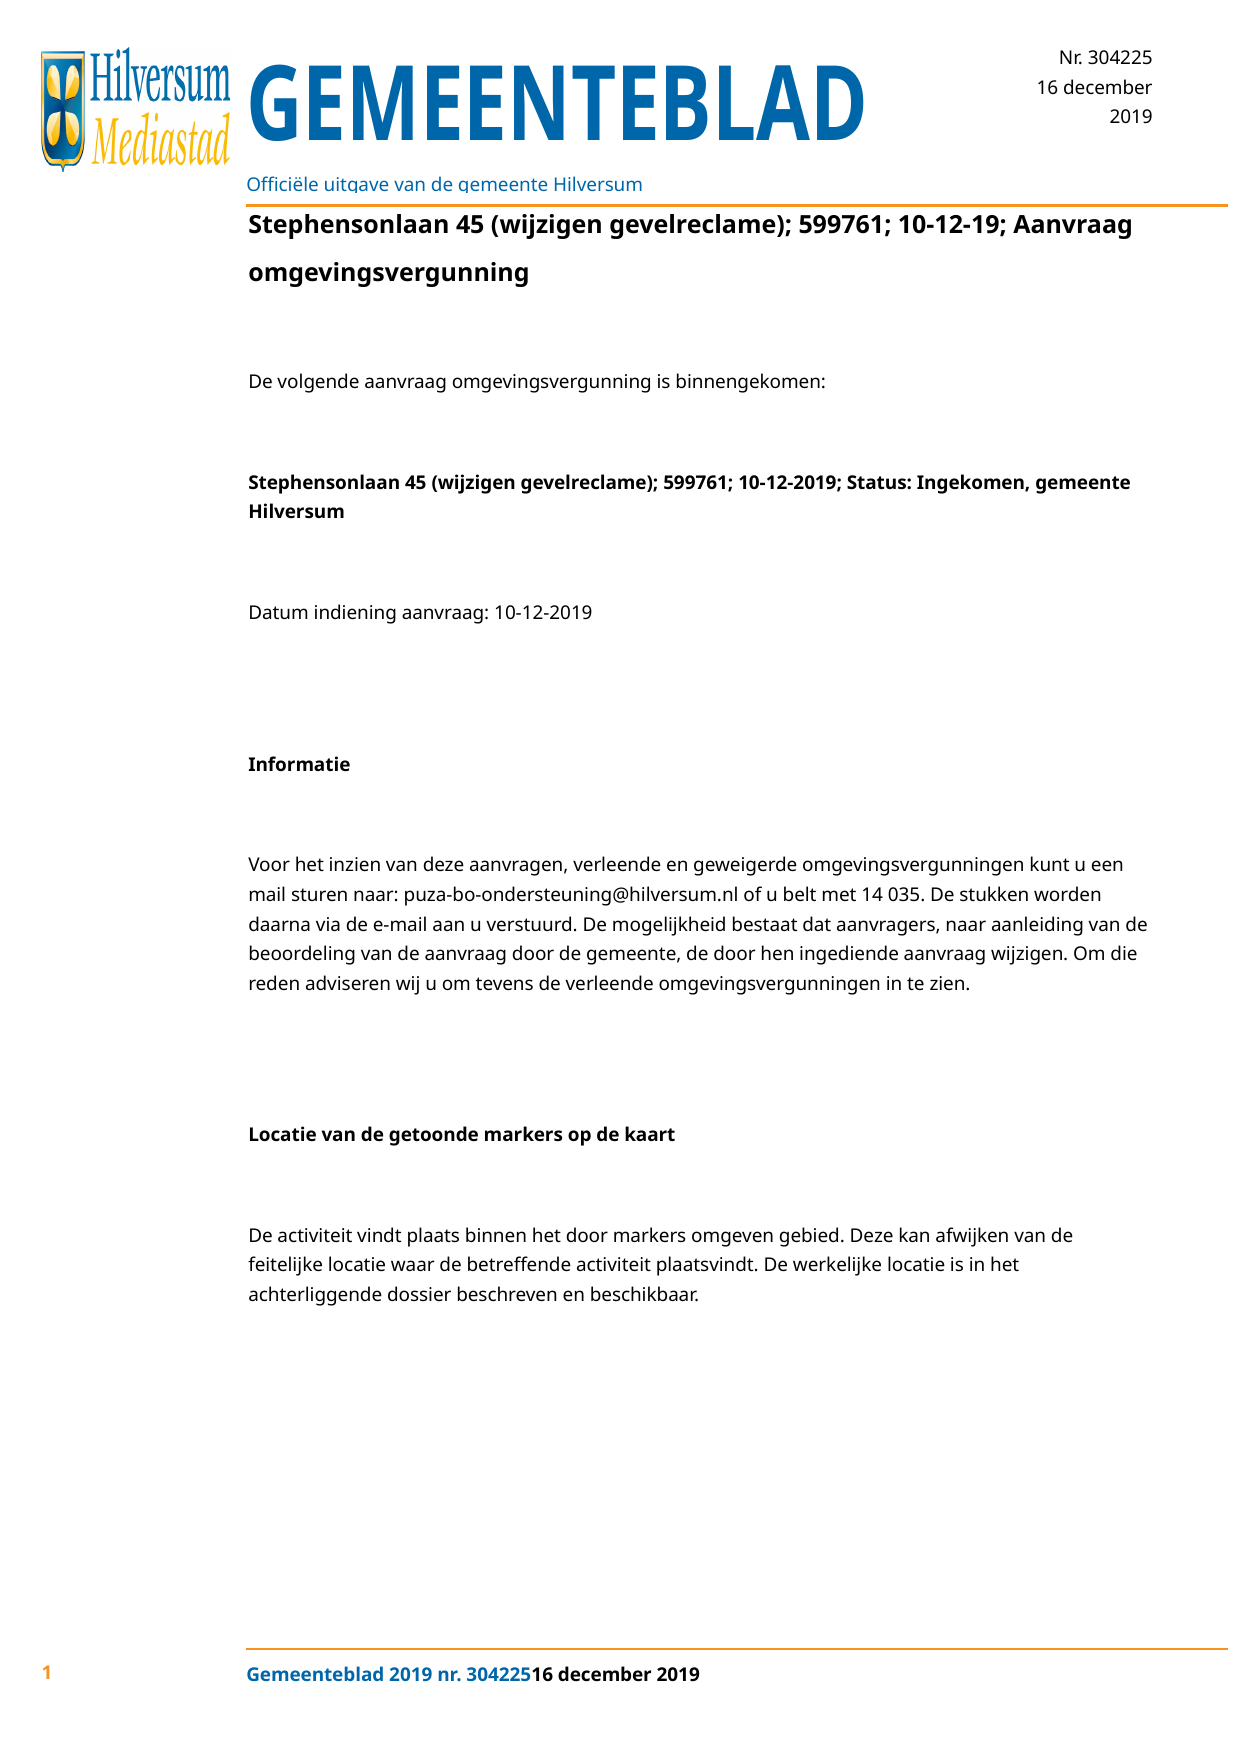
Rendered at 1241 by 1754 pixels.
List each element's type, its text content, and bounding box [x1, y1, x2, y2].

text Informatie [248, 751, 1152, 777]
text Voor het inzien van deze aanvragen, verleende en geweigerde omgevingsvergunningen kunt u een mail sturen naar: puza-bo-ondersteuning@hilversum.nl of u belt met 14 035. De stukken worden daarna via de e-mail aan u verstuurd. De mogelijkheid bestaat dat aanvragers, naar aanleiding van de beoordeling van de aanvraag door de gemeente, de door hen ingediende aanvraag wijzigen. Om die reden adviseren wij u om tevens de verleende omgevingsvergunningen in te zien. [248, 852, 1152, 996]
text Locatie van de getoonde markers op de kaart [248, 1121, 1152, 1147]
text Stephensonlaan 45 (wijzigen gevelreclame); 599761; 10-12-2019; Status: Ingekomen, gemeente Hilversum [248, 469, 1152, 524]
text De activiteit vindt plaats binnen het door markers omgeven gebied. Deze kan afwijken van de feitelijke locatie waar de betreffende activiteit plaatsvindt. De werkelijke locatie is in het achterliggende dossier beschreven en beschikbaar. [248, 1222, 1152, 1307]
picture [41, 47, 231, 172]
text De volgende aanvraag omgevingsvergunning is binnengekomen: [248, 368, 1152, 394]
text Datum indiening aanvraag: 10-12-2019 [248, 599, 1152, 625]
text Stephensonlaan 45 (wijzigen gevelreclame); 599761; 10-12-19; Aanvraag omgevingsvergunning [248, 207, 1152, 288]
